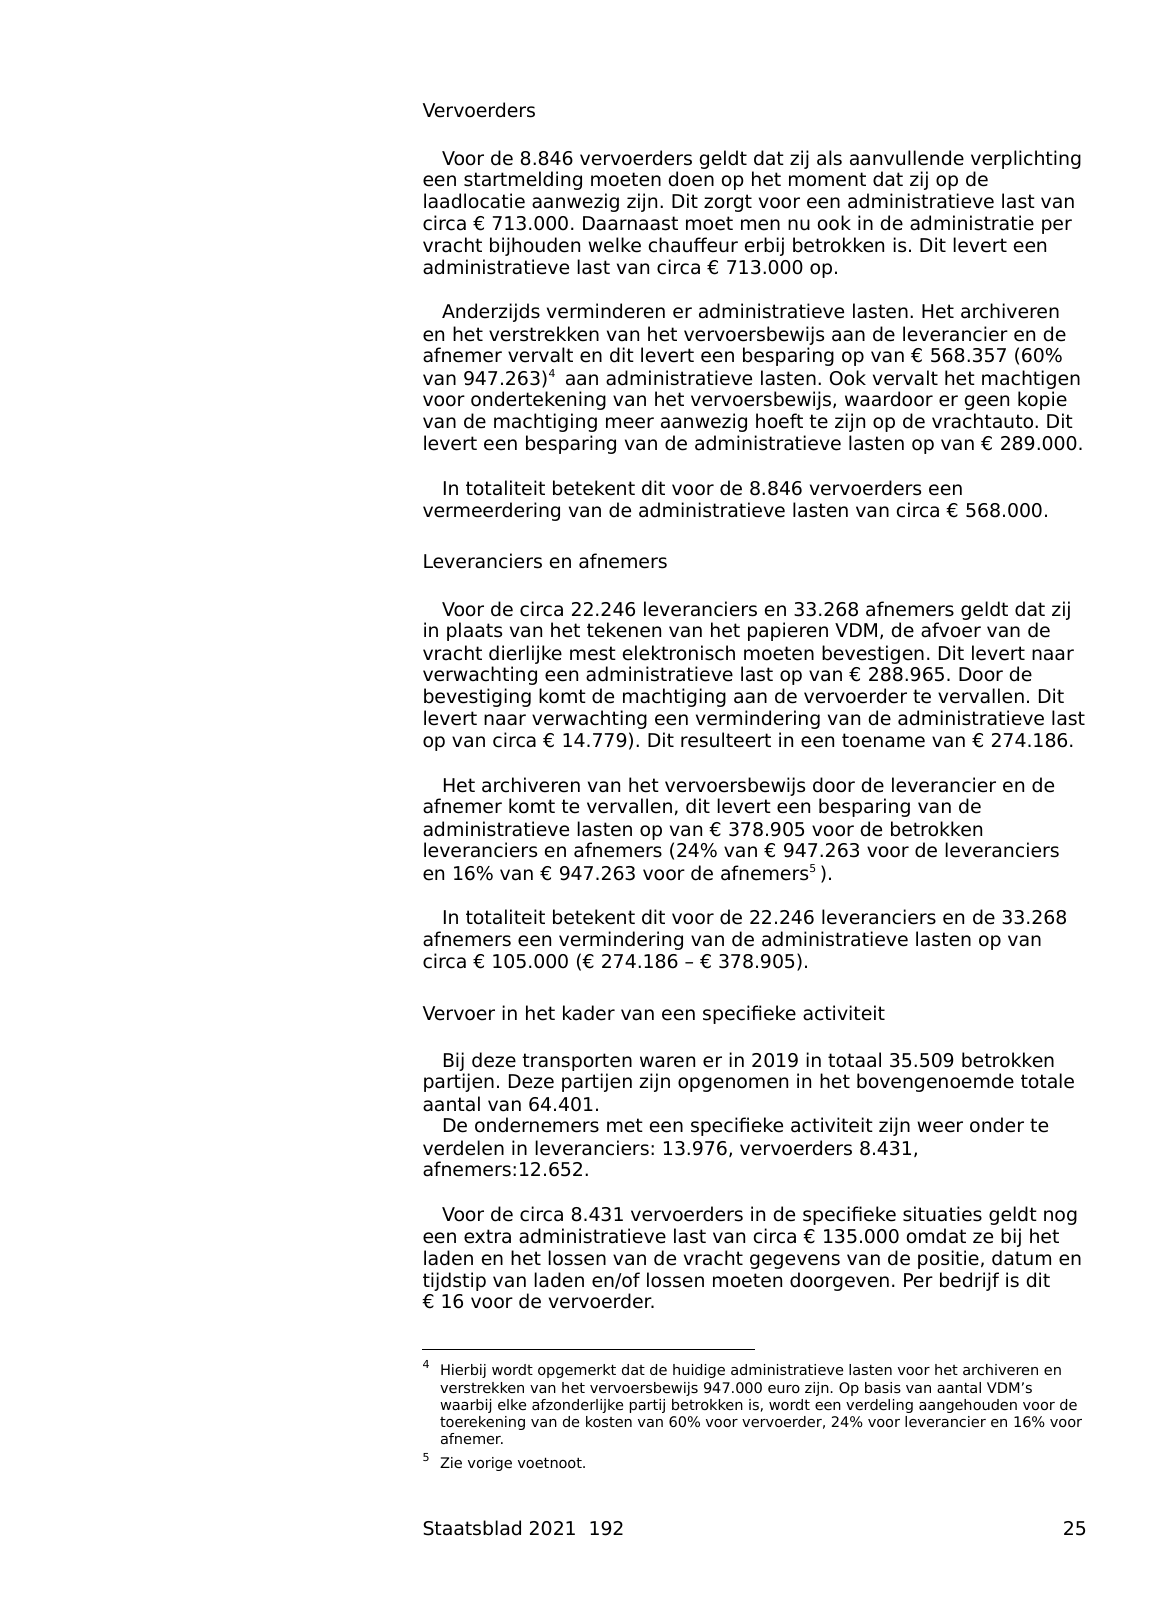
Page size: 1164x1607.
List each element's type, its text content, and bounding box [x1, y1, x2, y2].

text In totaliteit betekent dit voor de 22.246 leveranciers en de 33.268 afnemers een vermindering van de administratieve lasten op van circa € 105.000 (€ 274.186 – € 378.905). [422, 907, 1087, 972]
text Voor de circa 8.431 vervoerders in de specifieke situaties geldt nog een extra administratieve last van circa € 135.000 omdat ze bij het laden en het lossen van de vracht gegevens van de positie, datum en tijdstip van laden en/of lossen moeten doorgeven. Per bedrijf is dit € 16 voor de vervoerder. [422, 1203, 1087, 1313]
text Voor de 8.846 vervoerders geldt dat zij als aanvullende verplichting een startmelding moeten doen op het moment dat zij op de laadlocatie aanwezig zijn. Dit zorgt voor een administratieve last van circa € 713.000. Daarnaast moet men nu ook in de administratie per vracht bijhouden welke chauffeur erbij betrokken is. Dit levert een administratieve last van circa € 713.000 op. [422, 147, 1087, 279]
text Zie vorige voetnoot. [422, 1451, 1087, 1473]
text De ondernemers met een specifieke activiteit zijn weer onder te verdelen in leveranciers: 13.976, vervoerders 8.431, afnemers:12.652. [422, 1115, 1087, 1181]
subtitle Vervoer in het kader van een specifieke activiteit [422, 1002, 1087, 1024]
text Anderzijds verminderen er administratieve lasten. Het archiveren en het verstrekken van het vervoersbewijs aan de leverancier en de afnemer vervalt en dit levert een besparing op van € 568.357 (60% van 947.263) aan administratieve lasten. Ook vervalt het machtigen voor ondertekening van het vervoersbewijs, waardoor er geen kopie van de machtiging meer aanwezig hoeft te zijn op de vrachtauto. Dit levert een besparing van de administratieve lasten op van € 289.000. [422, 301, 1087, 455]
text Het archiveren van het vervoersbewijs door de leverancier en de afnemer komt te vervallen, dit levert een besparing van de administratieve lasten op van € 378.905 voor de betrokken leveranciers en afnemers (24% van € 947.263 voor de leveranciers en 16% van € 947.263 voor de afnemers). [422, 774, 1087, 884]
subtitle Leveranciers en afnemers [422, 551, 1087, 573]
text Hierbij wordt opgemerkt dat de huidige administratieve lasten voor het archiveren en verstrekken van het vervoersbewijs 947.000 euro zijn. Op basis van aantal VDM’s waarbij elke afzonderlijke partij betrokken is, wordt een verdeling aangehouden voor de toerekening van de kosten van 60% voor vervoerder, 24% voor leverancier en 16% voor afnemer. [422, 1358, 1087, 1448]
subtitle Vervoerders [422, 100, 1087, 122]
text Bij deze transporten waren er in 2019 in totaal 35.509 betrokken partijen. Deze partijen zijn opgenomen in het bovengenoemde totale aantal van 64.401. [422, 1049, 1087, 1115]
text Voor de circa 22.246 leveranciers en 33.268 afnemers geldt dat zij in plaats van het tekenen van het papieren VDM, de afvoer van de vracht dierlijke mest elektronisch moeten bevestigen. Dit levert naar verwachting een administratieve last op van € 288.965. Door de bevestiging komt de machtiging aan de vervoerder te vervallen. Dit levert naar verwachting een vermindering van de administratieve last op van circa € 14.779). Dit resulteert in een toename van € 274.186. [422, 598, 1087, 752]
text In totaliteit betekent dit voor de 8.846 vervoerders een vermeerdering van de administratieve lasten van circa € 568.000. [422, 477, 1087, 521]
